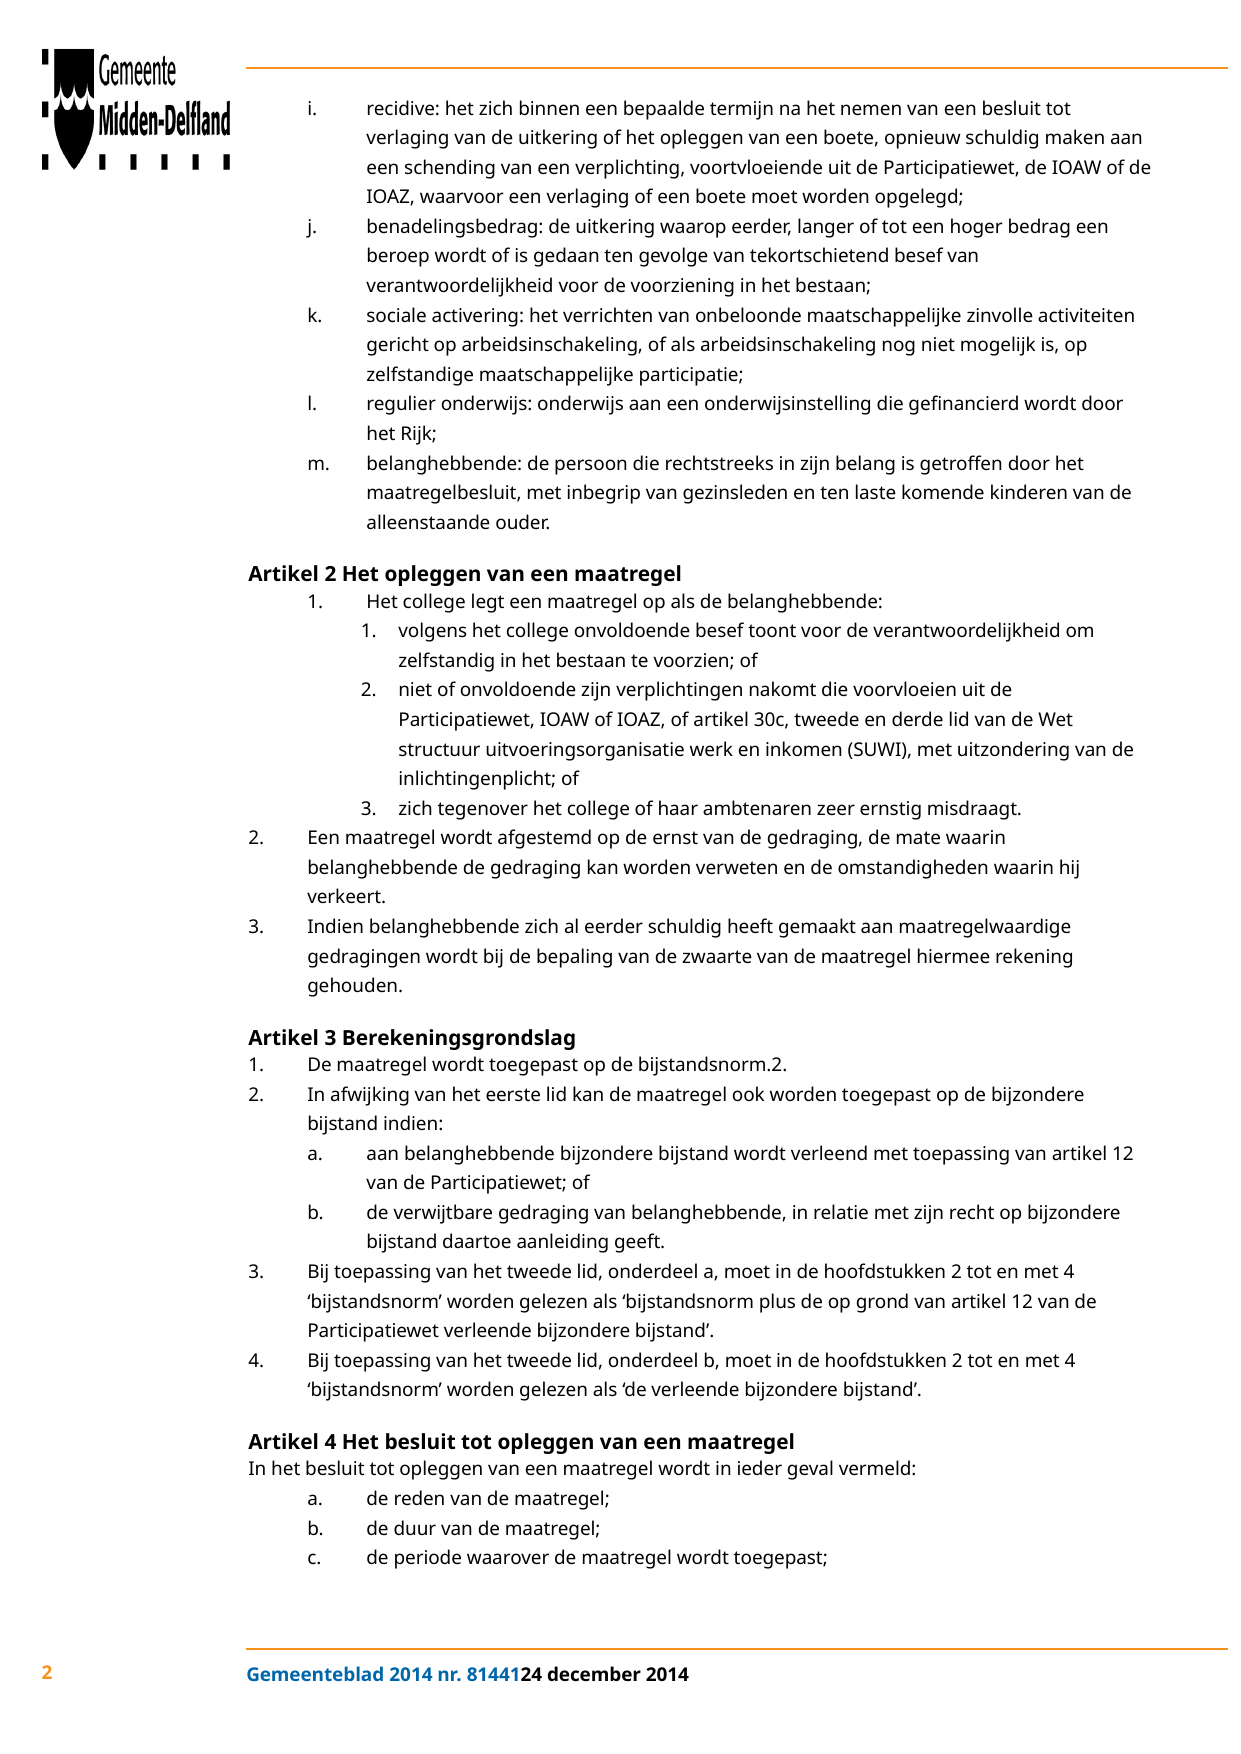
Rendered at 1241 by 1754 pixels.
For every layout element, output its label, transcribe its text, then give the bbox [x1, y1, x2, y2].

list niet of onvoldoende zijn verplichtingen nakomt die voorvloeien uit de Participatiewet, IOAW of IOAZ, of artikel 30c, tweede en derde lid van de Wet structuur uitvoeringsorganisatie werk en inkomen (SUWI), met uitzondering van de inlichtingenplicht; of [361, 677, 1152, 791]
list zich tegenover het college of haar ambtenaren zeer ernstig misdraagt. [361, 795, 1152, 821]
list benadelingsbedrag: de uitkering waarop eerder, langer of tot een hoger bedrag een beroep wordt of is gedaan ten gevolge van tekortschietend besef van verantwoordelijkheid voor de voorziening in het bestaan; [307, 213, 1152, 298]
text In het besluit tot opleggen van een maatregel wordt in ieder geval vermeld: [248, 1456, 1152, 1481]
list Het college legt een maatregel op als de belanghebbende: [307, 588, 1152, 613]
list In afwijking van het eerste lid kan de maatregel ook worden toegepast op de bijzondere bijstand indien: [248, 1081, 1152, 1136]
list de periode waarover de maatregel wordt toegepast; [307, 1544, 1152, 1570]
list Bij toepassing van het tweede lid, onderdeel a, moet in de hoofdstukken 2 tot en met 4 ‘bijstandsnorm’ worden gelezen als ‘bijstandsnorm plus de op grond van artikel 12 van de Participatiewet verleende bijzondere bijstand’. [248, 1258, 1152, 1343]
list Bij toepassing van het tweede lid, onderdeel b, moet in de hoofdstukken 2 tot en met 4 ‘bijstandsnorm’ worden gelezen als ‘de verleende bijzondere bijstand’. [248, 1347, 1152, 1402]
list recidive: het zich binnen een bepaalde termijn na het nemen van een besluit tot verlaging van de uitkering of het opleggen van een boete, opnieuw schuldig maken aan een schending van een verplichting, voortvloeiende uit de Participatiewet, de IOAW of de IOAZ, waarvoor een verlaging of een boete moet worden opgelegd; [307, 95, 1152, 209]
list Een maatregel wordt afgestemd op de ernst van de gedraging, de mate waarin belanghebbende de gedraging kan worden verweten en de omstandigheden waarin hij verkeert. [248, 824, 1152, 909]
list de duur van de maatregel; [307, 1515, 1152, 1540]
list Indien belanghebbende zich al eerder schuldig heeft gemaakt aan maatregelwaardige gedragingen wordt bij de bepaling van de zwaarte van de maatregel hiermee rekening gehouden. [248, 913, 1152, 998]
text Artikel 2 Het opleggen van een maatregel [248, 559, 1152, 588]
picture [41, 47, 231, 172]
list belanghebbende: de persoon die rechtstreeks in zijn belang is getroffen door het maatregelbesluit, met inbegrip van gezinsleden en ten laste komende kinderen van de alleenstaande ouder. [307, 450, 1152, 535]
text Artikel 4 Het besluit tot opleggen van een maatregel [248, 1427, 1152, 1456]
list De maatregel wordt toegepast op de bijstandsnorm.2. [248, 1051, 1152, 1077]
list de reden van de maatregel; [307, 1485, 1152, 1511]
list volgens het college onvoldoende besef toont voor de verantwoordelijkheid om zelfstandig in het bestaan te voorzien; of [361, 617, 1152, 673]
list sociale activering: het verrichten van onbeloonde maatschappelijke zinvolle activiteiten gericht op arbeidsinschakeling, of als arbeidsinschakeling nog niet mogelijk is, op zelfstandige maatschappelijke participatie; [307, 302, 1152, 387]
list de verwijtbare gedraging van belanghebbende, in relatie met zijn recht op bijzondere bijstand daartoe aanleiding geeft. [307, 1199, 1152, 1254]
text Artikel 3 Berekeningsgrondslag [248, 1023, 1152, 1051]
list regulier onderwijs: onderwijs aan een onderwijsinstelling die gefinancierd wordt door het Rijk; [307, 391, 1152, 446]
list aan belanghebbende bijzondere bijstand wordt verleend met toepassing van artikel 12 van de Participatiewet; of [307, 1140, 1152, 1195]
